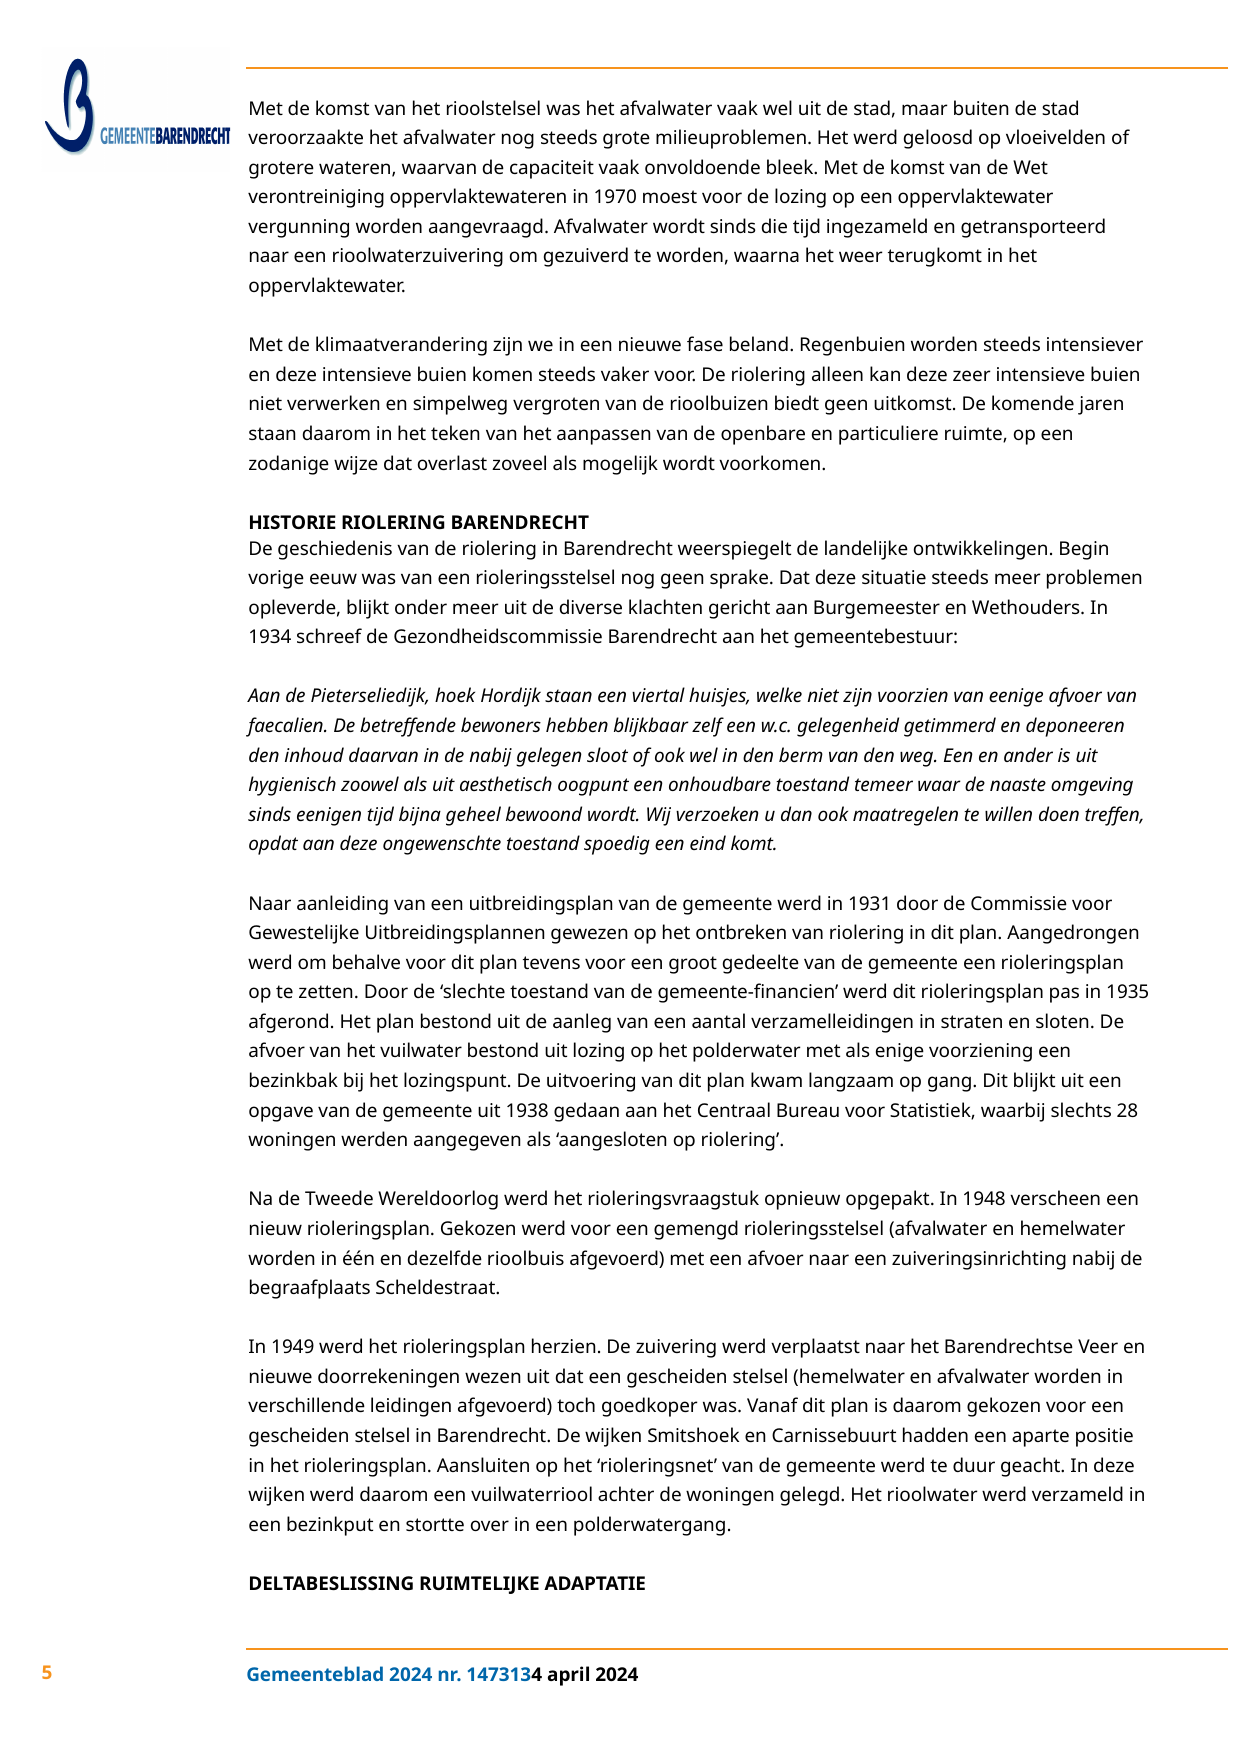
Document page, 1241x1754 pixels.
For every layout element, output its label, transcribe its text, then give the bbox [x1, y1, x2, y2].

text De geschiedenis van de riolering in Barendrecht weerspiegelt de landelijke ontwikkelingen. Begin vorige eeuw was van een rioleringsstelsel nog geen sprake. Dat deze situatie steeds meer problemen opleverde, blijkt onder meer uit de diverse klachten gericht aan Burgemeester en Wethouders. In 1934 schreef de Gezondheidscommissie Barendrecht aan het gemeentebestuur: [248, 535, 1152, 649]
picture [41, 47, 231, 172]
text In 1949 werd het rioleringsplan herzien. De zuivering werd verplaatst naar het Barendrechtse Veer en nieuwe doorrekeningen wezen uit dat een gescheiden stelsel (hemelwater en afvalwater worden in verschillende leidingen afgevoerd) toch goedkoper was. Vanaf dit plan is daarom gekozen voor een gescheiden stelsel in Barendrecht. De wijken Smitshoek en Carnissebuurt hadden een aparte positie in het rioleringsplan. Aansluiten op het ‘rioleringsnet’ van de gemeente werd te duur geacht. In deze wijken werd daarom een vuilwaterriool achter de woningen gelegd. Het rioolwater werd verzameld in een bezinkput en stortte over in een polderwatergang. [248, 1333, 1152, 1537]
text DELTABESLISSING RUIMTELIJKE ADAPTATIE [248, 1570, 1152, 1596]
text Aan de Pieterseliedijk, hoek Hordijk staan een viertal huisjes, welke niet zijn voorzien van eenige afvoer van faecalien. De betreffende bewoners hebben blijkbaar zelf een w.c. gelegenheid getimmerd en deponeeren den inhoud daarvan in de nabij gelegen sloot of ook wel in den berm van den weg. Een en ander is uit hygienisch zoowel als uit aesthetisch oogpunt een onhoudbare toestand temeer waar de naaste omgeving sinds eenigen tijd bijna geheel bewoond wordt. Wij verzoeken u dan ook maatregelen te willen doen treffen, opdat aan deze ongewenschte toestand spoedig een eind komt. [248, 683, 1152, 856]
text Met de komst van het rioolstelsel was het afvalwater vaak wel uit de stad, maar buiten de stad veroorzaakte het afvalwater nog steeds grote milieuproblemen. Het werd geloosd op vloeivelden of grotere wateren, waarvan de capaciteit vaak onvoldoende bleek. Met de komst van de Wet verontreiniging oppervlaktewateren in 1970 moest voor de lozing op een oppervlaktewater vergunning worden aangevraagd. Afvalwater wordt sinds die tijd ingezameld en getransporteerd naar een rioolwaterzuivering om gezuiverd te worden, waarna het weer terugkomt in het oppervlaktewater. [248, 95, 1152, 298]
text Naar aanleiding van een uitbreidingsplan van de gemeente werd in 1931 door de Commissie voor Gewestelijke Uitbreidingsplannen gewezen op het ontbreken van riolering in dit plan. Aangedrongen werd om behalve voor dit plan tevens voor een groot gedeelte van de gemeente een rioleringsplan op te zetten. Door de ‘slechte toestand van de gemeente-financien’ werd dit rioleringsplan pas in 1935 afgerond. Het plan bestond uit de aanleg van een aantal verzamelleidingen in straten en sloten. De afvoer van het vuilwater bestond uit lozing op het polderwater met als enige voorziening een bezinkbak bij het lozingspunt. De uitvoering van dit plan kwam langzaam op gang. Dit blijkt uit een opgave van de gemeente uit 1938 gedaan aan het Centraal Bureau voor Statistiek, waarbij slechts 28 woningen werden aangegeven als ‘aangesloten op riolering’. [248, 890, 1152, 1152]
text Met de klimaatverandering zijn we in een nieuwe fase beland. Regenbuien worden steeds intensiever en deze intensieve buien komen steeds vaker voor. De riolering alleen kan deze zeer intensieve buien niet verwerken en simpelweg vergroten van de rioolbuizen biedt geen uitkomst. De komende jaren staan daarom in het teken van het aanpassen van de openbare en particuliere ruimte, op een zodanige wijze dat overlast zoveel als mogelijk wordt voorkomen. [248, 331, 1152, 476]
text HISTORIE RIOLERING BARENDRECHT [248, 509, 1152, 535]
text Na de Tweede Wereldoorlog werd het rioleringsvraagstuk opnieuw opgepakt. In 1948 verscheen een nieuw rioleringsplan. Gekozen werd voor een gemengd rioleringsstelsel (afvalwater en hemelwater worden in één en dezelfde rioolbuis afgevoerd) met een afvoer naar een zuiveringsinrichting nabij de begraafplaats Scheldestraat. [248, 1186, 1152, 1300]
